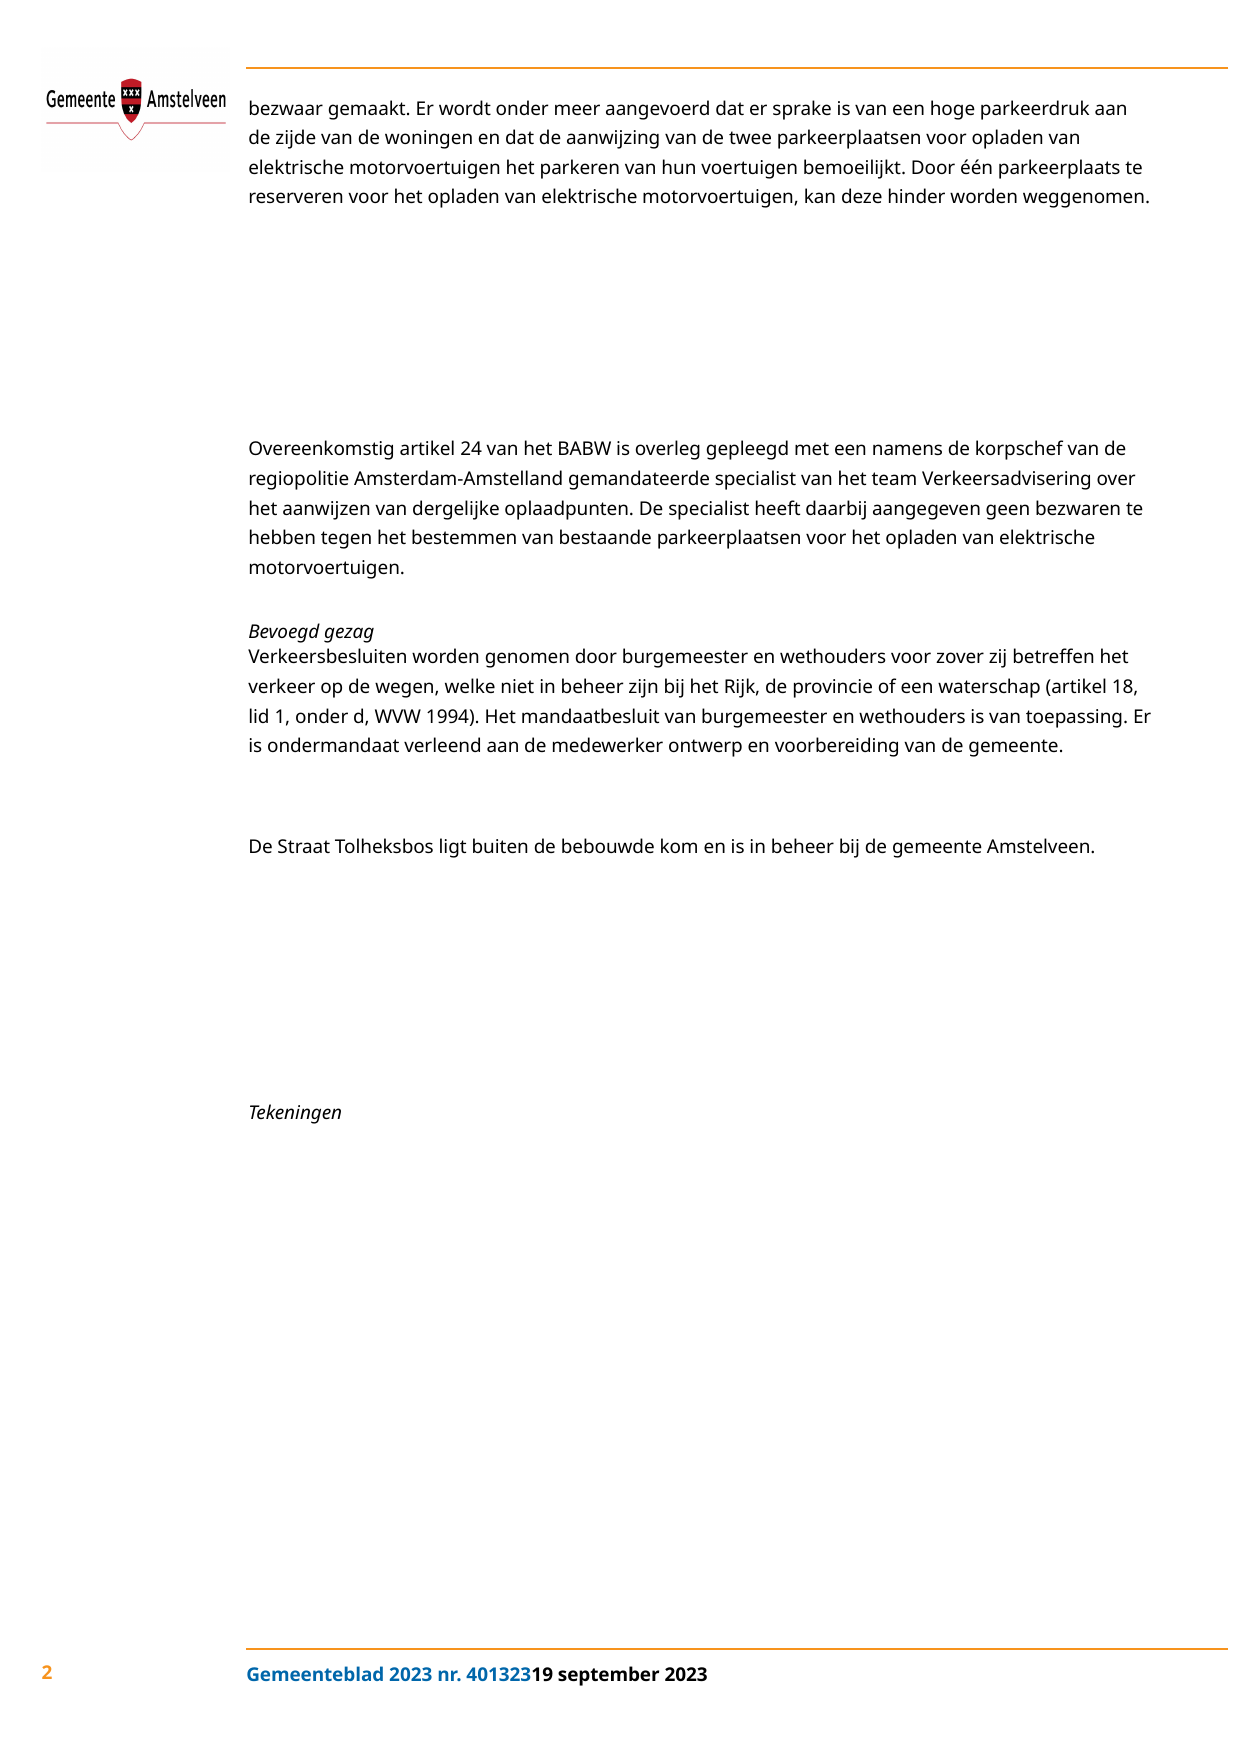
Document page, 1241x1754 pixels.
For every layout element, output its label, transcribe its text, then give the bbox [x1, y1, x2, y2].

text bezwaar gemaakt. Er wordt onder meer aangevoerd dat er sprake is van een hoge parkeerdruk aan de zijde van de woningen en dat de aanwijzing van de twee parkeerplaatsen voor opladen van elektrische motorvoertuigen het parkeren van hun voertuigen bemoeilijkt. Door één parkeerplaats te reserveren voor het opladen van elektrische motorvoertuigen, kan deze hinder worden weggenomen. [248, 95, 1152, 209]
text Verkeersbesluiten worden genomen door burgemeester en wethouders voor zover zij betreffen het verkeer op de wegen, welke niet in beheer zijn bij het Rijk, de provincie of een waterschap (artikel 18, lid 1, onder d, WVW 1994). Het mandaatbesluit van burgemeester en wethouders is van toepassing. Er is ondermandaat verleend aan de medewerker ontwerp en voorbereiding van de gemeente. [248, 644, 1152, 758]
text De Straat Tolheksbos ligt buiten de bebouwde kom en is in beheer bij de gemeente Amstelveen. [248, 833, 1152, 859]
text Overeenkomstig artikel 24 van het BABW is overleg gepleegd met een namens de korpschef van de regiopolitie Amsterdam-Amstelland gemandateerde specialist van het team Verkeersadvisering over het aanwijzen van dergelijke oplaadpunten. De specialist heeft daarbij aangegeven geen bezwaren te hebben tegen het bestemmen van bestaande parkeerplaatsen voor het opladen van elektrische motorvoertuigen. [248, 436, 1152, 580]
picture [41, 47, 231, 172]
text Bevoegd gezag [248, 618, 1152, 644]
text Tekeningen [248, 1099, 1152, 1124]
